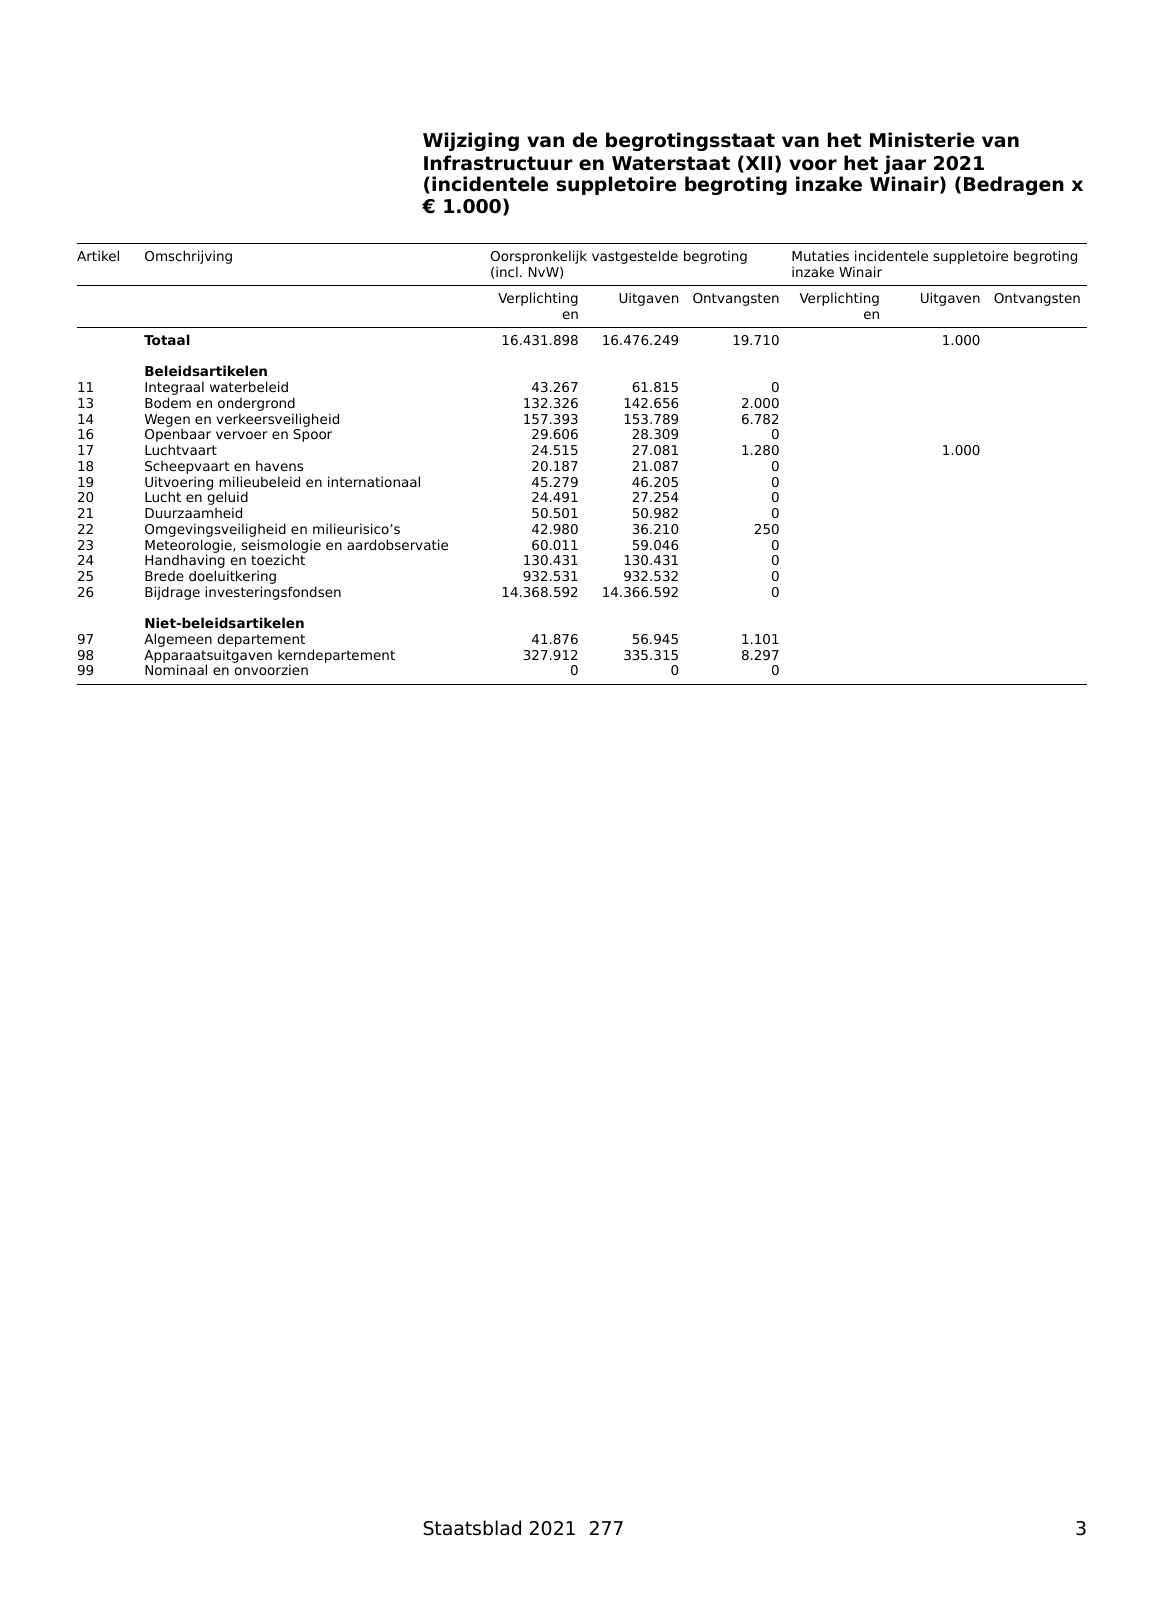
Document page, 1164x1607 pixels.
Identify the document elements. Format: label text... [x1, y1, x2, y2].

table_cell 0 [685, 474, 785, 490]
table_cell [138, 349, 484, 364]
table_cell Wegen en verkeersveiligheid [138, 411, 484, 427]
table_cell [986, 522, 1087, 537]
table_cell 142.656 [585, 396, 685, 411]
table_cell Algemeen departement [138, 632, 484, 647]
table_cell 26 [77, 585, 138, 600]
table_cell 27.254 [585, 490, 685, 506]
table_cell [484, 349, 584, 364]
table_cell 16.476.249 [585, 328, 685, 348]
table_cell 0 [685, 506, 785, 522]
table_cell 0 [685, 569, 785, 584]
table_cell [785, 380, 886, 396]
table_cell 43.267 [484, 380, 584, 396]
table_cell 335.315 [585, 648, 685, 663]
table_cell [986, 616, 1087, 632]
table_cell [585, 364, 685, 380]
table_cell [886, 380, 986, 396]
table_cell 0 [685, 427, 785, 443]
table_cell 0 [585, 663, 685, 683]
table_cell 20 [77, 490, 138, 506]
table_cell 0 [685, 380, 785, 396]
table_cell [785, 328, 886, 348]
table_cell Bodem en ondergrond [138, 396, 484, 411]
subtitle Wijziging van de begrotingsstaat van het Ministerie van Infrastructuur en Waterstaat (XII) voor het jaar 2021 (incidentele suppletoire begroting inzake Winair) (Bedragen x € 1.000) [422, 130, 1087, 218]
table_cell [785, 364, 886, 380]
table_cell Nominaal en onvoorzien [138, 663, 484, 683]
table_cell Uitgaven [886, 286, 986, 327]
table_cell [986, 506, 1087, 522]
table_cell 327.912 [484, 648, 584, 663]
table_cell [585, 616, 685, 632]
table_cell 14.368.592 [484, 585, 584, 600]
table_cell [986, 569, 1087, 584]
table_cell Ontvangsten [986, 286, 1087, 327]
table_cell [484, 600, 584, 616]
table_cell [886, 616, 986, 632]
table_cell [785, 553, 886, 569]
table_cell 1.280 [685, 443, 785, 459]
table_cell 20.187 [484, 459, 584, 474]
table_cell Bijdrage investeringsfondsen [138, 585, 484, 600]
table_cell 18 [77, 459, 138, 474]
table_cell [77, 286, 138, 327]
table_cell Handhaving en toezicht [138, 553, 484, 569]
table_cell 56.945 [585, 632, 685, 647]
table_cell 14.366.592 [585, 585, 685, 600]
table_cell [785, 569, 886, 584]
table_cell [886, 427, 986, 443]
table_cell 16 [77, 427, 138, 443]
table_cell [585, 349, 685, 364]
table_cell 24.491 [484, 490, 584, 506]
table_cell 61.815 [585, 380, 685, 396]
table_cell [785, 632, 886, 647]
table_cell Duurzaamheid [138, 506, 484, 522]
table_cell [886, 663, 986, 683]
table_header Oorspronkelijk vastgestelde begroting (incl. NvW) [484, 244, 785, 285]
table_cell [785, 459, 886, 474]
table_cell 1.000 [886, 443, 986, 459]
table_cell 19.710 [685, 328, 785, 348]
table_cell [986, 427, 1087, 443]
table_cell 130.431 [484, 553, 584, 569]
table_cell 24.515 [484, 443, 584, 459]
table_cell 17 [77, 443, 138, 459]
table_cell [484, 364, 584, 380]
table_cell [685, 600, 785, 616]
table_cell [785, 427, 886, 443]
table_cell 1.101 [685, 632, 785, 647]
table_cell 130.431 [585, 553, 685, 569]
table_cell Uitgaven [585, 286, 685, 327]
table_cell 0 [685, 585, 785, 600]
table_cell Niet-beleidsartikelen [138, 616, 484, 632]
table_cell [886, 459, 986, 474]
table_cell [685, 364, 785, 380]
table_cell [886, 553, 986, 569]
table_cell 2.000 [685, 396, 785, 411]
table_cell Brede doeluitkering [138, 569, 484, 584]
table_cell 0 [685, 459, 785, 474]
table_cell Beleidsartikelen [138, 364, 484, 380]
table_cell [77, 328, 138, 348]
table_cell [986, 663, 1087, 683]
table_cell [785, 490, 886, 506]
table_header Artikel [77, 244, 138, 285]
table_cell [986, 364, 1087, 380]
table_cell [484, 616, 584, 632]
table_cell [986, 328, 1087, 348]
table_cell [886, 506, 986, 522]
table_cell 98 [77, 648, 138, 663]
table_cell 0 [484, 663, 584, 683]
table_cell 157.393 [484, 411, 584, 427]
table_cell 59.046 [585, 537, 685, 553]
table_cell 41.876 [484, 632, 584, 647]
table_cell [685, 616, 785, 632]
table_cell [886, 490, 986, 506]
table_cell Integraal waterbeleid [138, 380, 484, 396]
table_cell 132.326 [484, 396, 584, 411]
table_cell 97 [77, 632, 138, 647]
table_cell [986, 553, 1087, 569]
table_cell 46.205 [585, 474, 685, 490]
table_cell Scheepvaart en havens [138, 459, 484, 474]
table_cell [785, 600, 886, 616]
table_cell [986, 632, 1087, 647]
table_cell 8.297 [685, 648, 785, 663]
table_cell Apparaatsuitgaven kerndepartement [138, 648, 484, 663]
table_cell [585, 600, 685, 616]
table_cell 24 [77, 553, 138, 569]
table_cell 11 [77, 380, 138, 396]
table_cell 27.081 [585, 443, 685, 459]
table_cell [986, 349, 1087, 364]
table_cell 0 [685, 490, 785, 506]
table_cell Openbaar vervoer en Spoor [138, 427, 484, 443]
table_cell [886, 600, 986, 616]
table_cell Omgevingsveiligheid en milieurisico’s [138, 522, 484, 537]
table_cell [886, 585, 986, 600]
table_cell [986, 537, 1087, 553]
table_cell 932.532 [585, 569, 685, 584]
table_cell [138, 286, 484, 327]
table_cell [785, 585, 886, 600]
table_cell 36.210 [585, 522, 685, 537]
table_cell [986, 443, 1087, 459]
table_cell [986, 585, 1087, 600]
table_cell [986, 648, 1087, 663]
table_cell [785, 411, 886, 427]
table_cell [986, 490, 1087, 506]
table_cell [886, 569, 986, 584]
table_cell [785, 522, 886, 537]
table_cell [986, 600, 1087, 616]
table_cell [886, 522, 986, 537]
table_cell [886, 537, 986, 553]
table_cell 6.782 [685, 411, 785, 427]
table_cell Uitvoering milieubeleid en internationaal [138, 474, 484, 490]
table_cell 60.011 [484, 537, 584, 553]
table_cell [986, 459, 1087, 474]
table_cell [886, 648, 986, 663]
table_cell 50.501 [484, 506, 584, 522]
table_cell Meteorologie, seismologie en aardobservatie [138, 537, 484, 553]
table_cell 28.309 [585, 427, 685, 443]
table_cell [986, 380, 1087, 396]
table_cell 23 [77, 537, 138, 553]
table_cell Verplichtingen [785, 286, 886, 327]
table_cell [785, 648, 886, 663]
table_cell 45.279 [484, 474, 584, 490]
table_cell 29.606 [484, 427, 584, 443]
table_cell 932.531 [484, 569, 584, 584]
table_cell [785, 663, 886, 683]
table_cell [986, 411, 1087, 427]
table_cell 0 [685, 537, 785, 553]
table_cell [785, 537, 886, 553]
table_cell [886, 349, 986, 364]
table_cell 42.980 [484, 522, 584, 537]
table_cell [785, 443, 886, 459]
table_cell [785, 474, 886, 490]
table_cell [886, 396, 986, 411]
table_cell [886, 364, 986, 380]
table_cell Ontvangsten [685, 286, 785, 327]
table_cell 21.087 [585, 459, 685, 474]
table_cell Totaal [138, 328, 484, 348]
table_cell 14 [77, 411, 138, 427]
table_cell 16.431.898 [484, 328, 584, 348]
table_cell [77, 349, 138, 364]
table_cell [785, 349, 886, 364]
table_cell [785, 616, 886, 632]
table_cell [886, 474, 986, 490]
table_cell 25 [77, 569, 138, 584]
table_cell Luchtvaart [138, 443, 484, 459]
table_cell [77, 364, 138, 380]
table_cell [77, 600, 138, 616]
table_cell [138, 600, 484, 616]
table_cell Verplichtingen [484, 286, 584, 327]
table_cell [785, 506, 886, 522]
table_cell 21 [77, 506, 138, 522]
table_header Omschrijving [138, 244, 484, 285]
table_cell 250 [685, 522, 785, 537]
table_cell 50.982 [585, 506, 685, 522]
table_cell 19 [77, 474, 138, 490]
table_cell 0 [685, 663, 785, 683]
table_cell 99 [77, 663, 138, 683]
table_cell [886, 411, 986, 427]
table_cell 153.789 [585, 411, 685, 427]
table_header Mutaties incidentele suppletoire begroting inzake Winair [785, 244, 1087, 285]
table_cell [685, 349, 785, 364]
table_cell Lucht en geluid [138, 490, 484, 506]
table_cell [785, 396, 886, 411]
table_cell 13 [77, 396, 138, 411]
table_cell [986, 474, 1087, 490]
table_cell 22 [77, 522, 138, 537]
table_cell 1.000 [886, 328, 986, 348]
table_cell 0 [685, 553, 785, 569]
table_cell [886, 632, 986, 647]
table_cell [77, 616, 138, 632]
table_cell [986, 396, 1087, 411]
